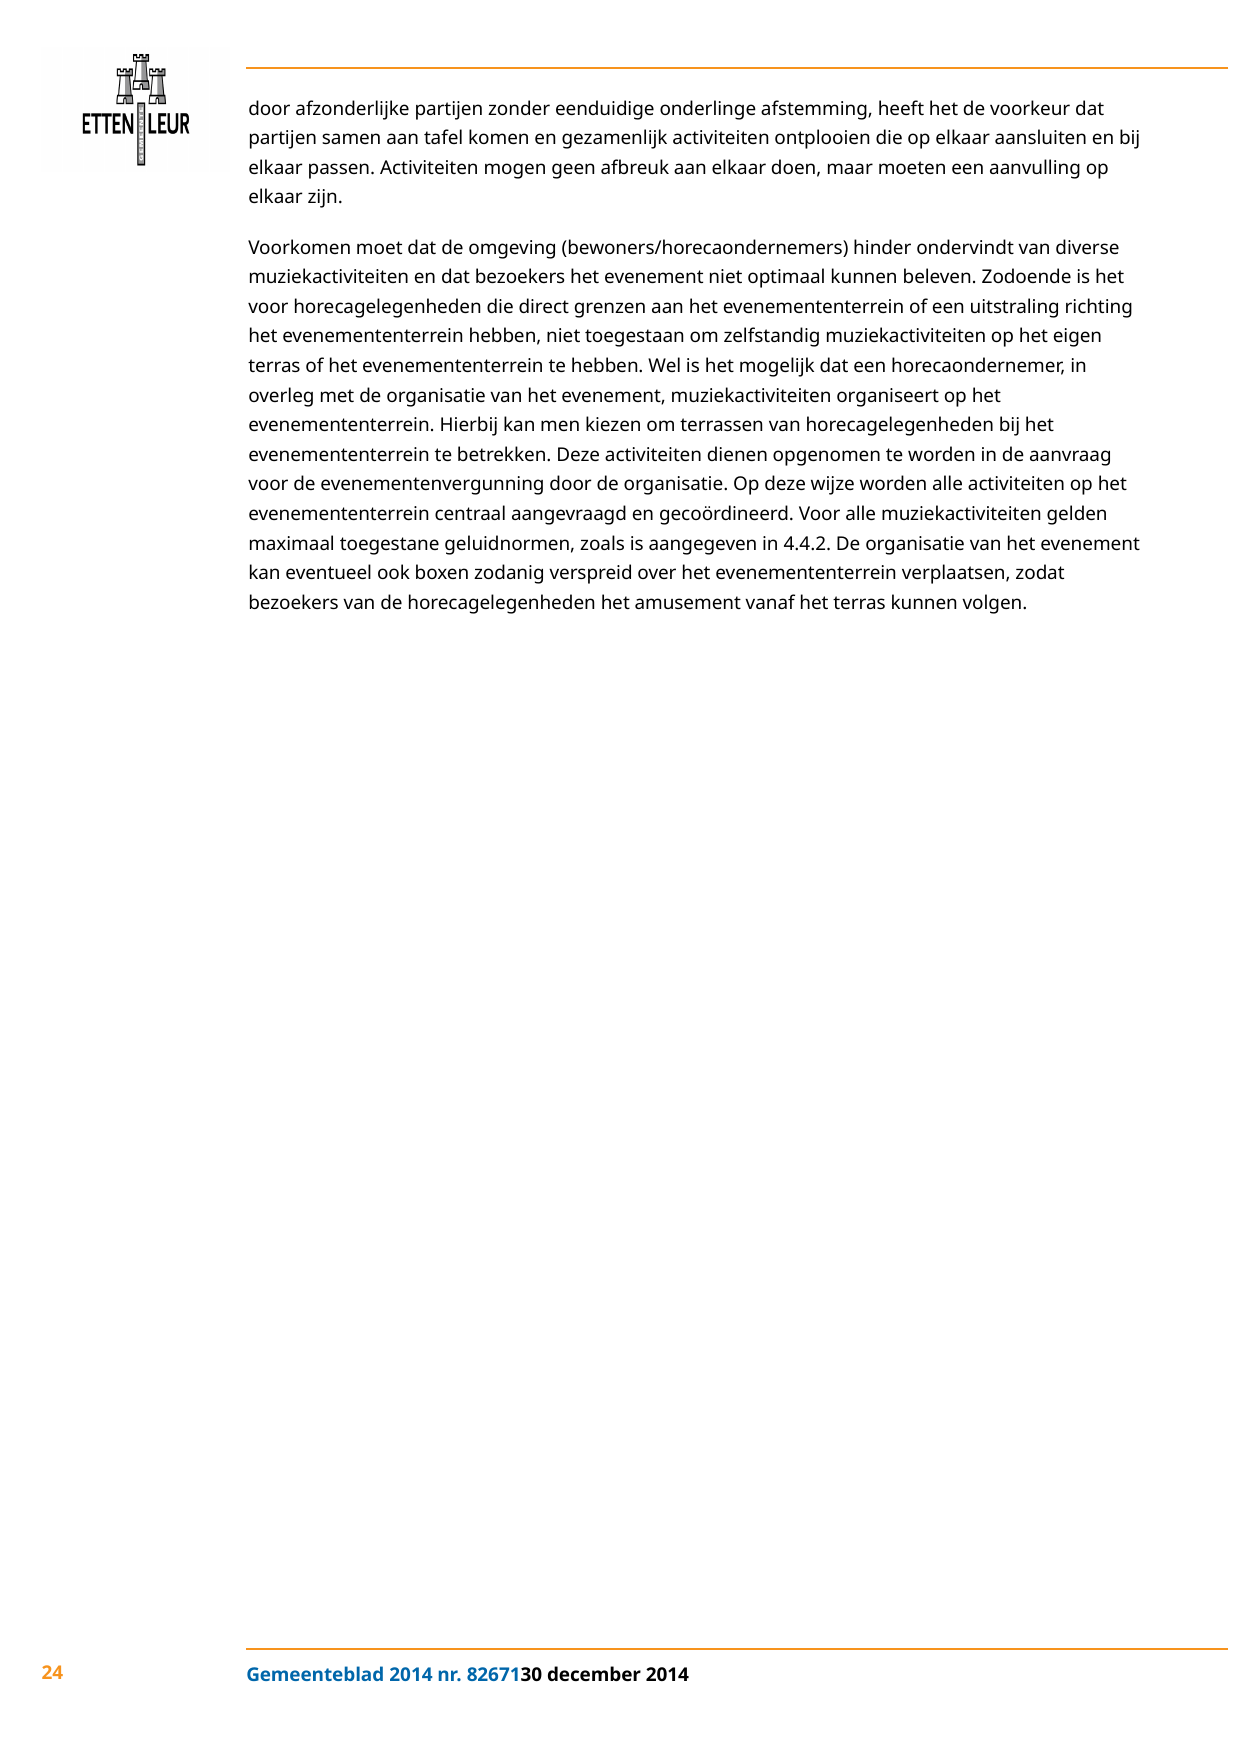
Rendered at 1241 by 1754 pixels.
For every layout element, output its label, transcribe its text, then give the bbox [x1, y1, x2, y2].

text Voorkomen moet dat de omgeving (bewoners/horecaondernemers) hinder ondervindt van diverse muziekactiviteiten en dat bezoekers het evenement niet optimaal kunnen beleven. Zodoende is het voor horecagelegenheden die direct grenzen aan het evenemententerrein of een uitstraling richting het evenemententerrein hebben, niet toegestaan om zelfstandig muziekactiviteiten op het eigen terras of het evenemententerrein te hebben. Wel is het mogelijk dat een horecaondernemer, in overleg met de organisatie van het evenement, muziekactiviteiten organiseert op het evenemententerrein. Hierbij kan men kiezen om terrassen van horecagelegenheden bij het evenemententerrein te betrekken. Deze activiteiten dienen opgenomen te worden in de aanvraag voor de evenementenvergunning door de organisatie. Op deze wijze worden alle activiteiten op het evenemententerrein centraal aangevraagd en gecoördineerd. Voor alle muziekactiviteiten gelden maximaal toegestane geluidnormen, zoals is aangegeven in 4.4.2. De organisatie van het evenement kan eventueel ook boxen zodanig verspreid over het evenemententerrein verplaatsen, zodat bezoekers van de horecagelegenheden het amusement vanaf het terras kunnen volgen. [248, 234, 1152, 615]
picture [41, 47, 231, 172]
text door afzonderlijke partijen zonder eenduidige onderlinge afstemming, heeft het de voorkeur dat partijen samen aan tafel komen en gezamenlijk activiteiten ontplooien die op elkaar aansluiten en bij elkaar passen. Activiteiten mogen geen afbreuk aan elkaar doen, maar moeten een aanvulling op elkaar zijn. [248, 95, 1152, 209]
